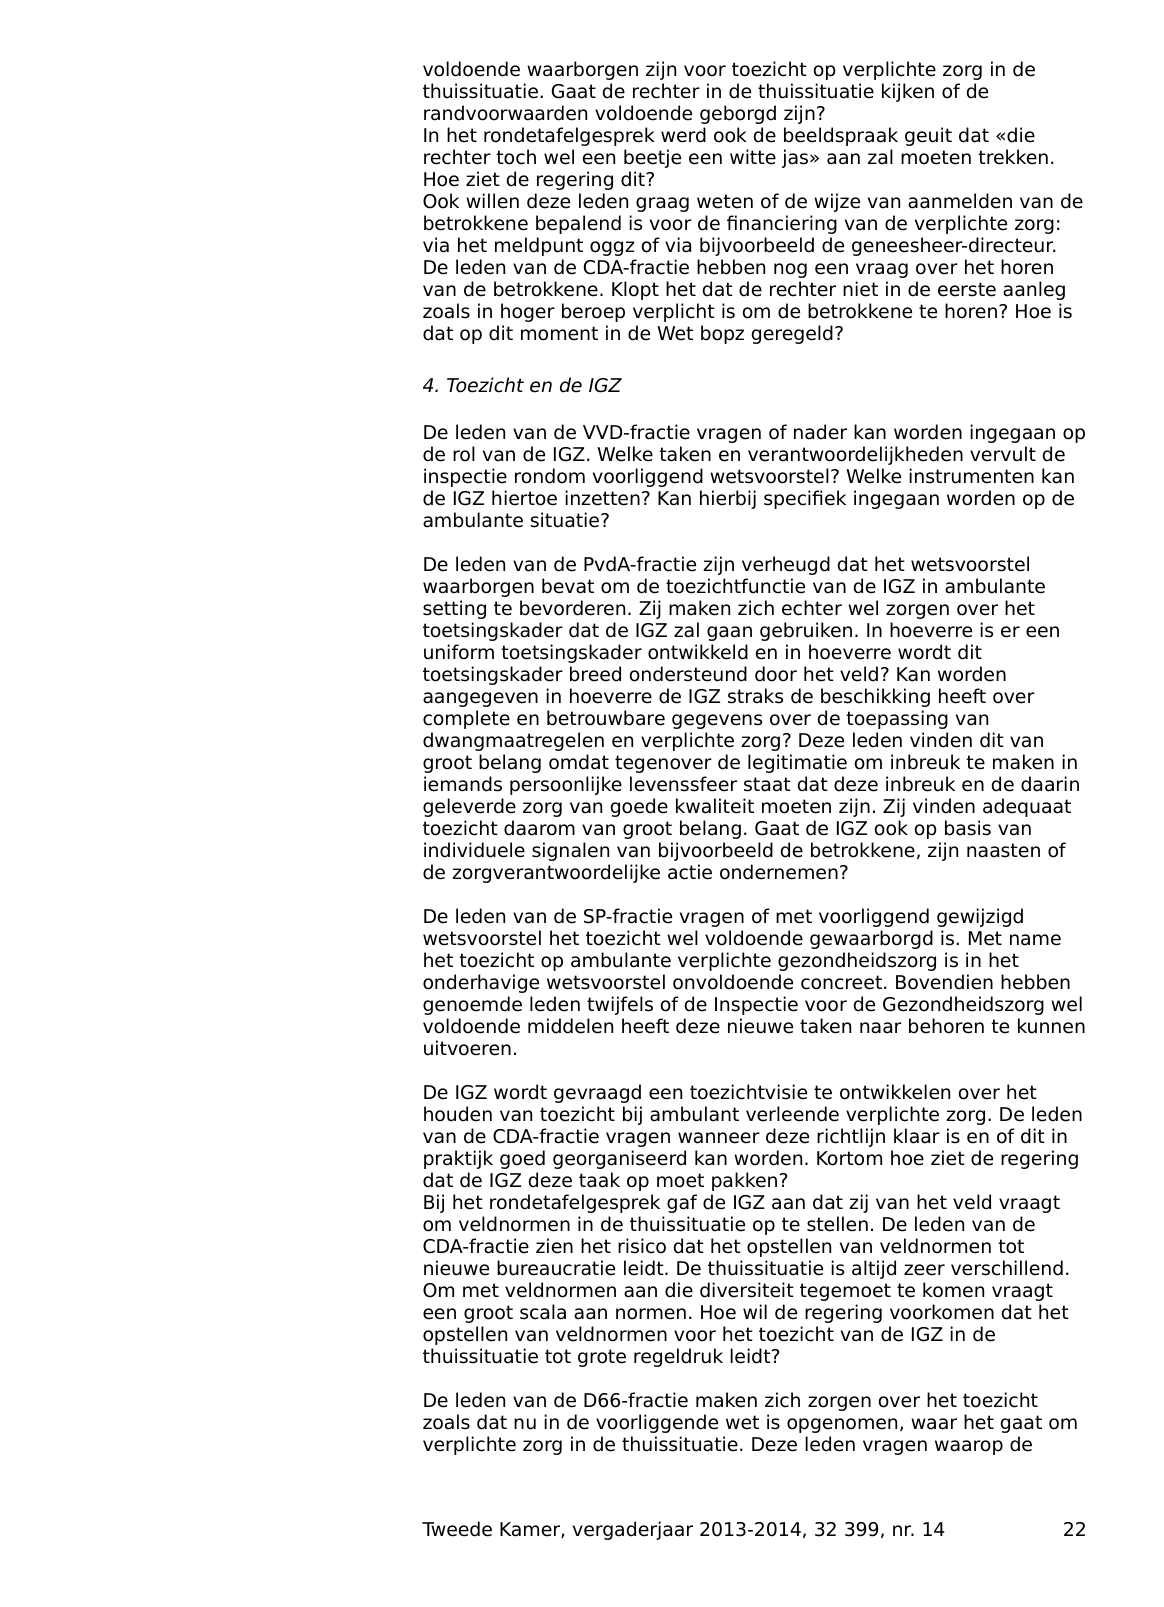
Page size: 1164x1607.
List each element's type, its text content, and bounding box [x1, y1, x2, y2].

text Ook willen deze leden graag weten of de wijze van aanmelden van de betrokkene bepalend is voor de financiering van de verplichte zorg: via het meldpunt oggz of via bijvoorbeeld de geneesheer-directeur. [422, 191, 1087, 257]
text De leden van de PvdA-fractie zijn verheugd dat het wetsvoorstel waarborgen bevat om de toezichtfunctie van de IGZ in ambulante setting te bevorderen. Zij maken zich echter wel zorgen over het toetsingskader dat de IGZ zal gaan gebruiken. In hoeverre is er een uniform toetsingskader ontwikkeld en in hoeverre wordt dit toetsingskader breed ondersteund door het veld? Kan worden aangegeven in hoeverre de IGZ straks de beschikking heeft over complete en betrouwbare gegevens over de toepassing van dwangmaatregelen en verplichte zorg? Deze leden vinden dit van groot belang omdat tegenover de legitimatie om inbreuk te maken in iemands persoonlijke levenssfeer staat dat deze inbreuk en de daarin geleverde zorg van goede kwaliteit moeten zijn. Zij vinden adequaat toezicht daarom van groot belang. Gaat de IGZ ook op basis van individuele signalen van bijvoorbeeld de betrokkene, zijn naasten of de zorgverantwoordelijke actie ondernemen? [422, 554, 1087, 883]
text voldoende waarborgen zijn voor toezicht op verplichte zorg in de thuissituatie. Gaat de rechter in de thuissituatie kijken of de randvoorwaarden voldoende geborgd zijn? [422, 59, 1087, 125]
text De IGZ wordt gevraagd een toezichtvisie te ontwikkelen over het houden van toezicht bij ambulant verleende verplichte zorg. De leden van de CDA-fractie vragen wanneer deze richtlijn klaar is en of dit in praktijk goed georganiseerd kan worden. Kortom hoe ziet de regering dat de IGZ deze taak op moet pakken? [422, 1082, 1087, 1192]
text De leden van de CDA-fractie hebben nog een vraag over het horen van de betrokkene. Klopt het dat de rechter niet in de eerste aanleg zoals in hoger beroep verplicht is om de betrokkene te horen? Hoe is dat op dit moment in de Wet bopz geregeld? [422, 257, 1087, 345]
text De leden van de D66-fractie maken zich zorgen over het toezicht zoals dat nu in de voorliggende wet is opgenomen, waar het gaat om verplichte zorg in de thuissituatie. Deze leden vragen waarop de [422, 1390, 1087, 1456]
text De leden van de VVD-fractie vragen of nader kan worden ingegaan op de rol van de IGZ. Welke taken en verantwoordelijkheden vervult de inspectie rondom voorliggend wetsvoorstel? Welke instrumenten kan de IGZ hiertoe inzetten? Kan hierbij specifiek ingegaan worden op de ambulante situatie? [422, 422, 1087, 532]
text De leden van de SP-fractie vragen of met voorliggend gewijzigd wetsvoorstel het toezicht wel voldoende gewaarborgd is. Met name het toezicht op ambulante verplichte gezondheidszorg is in het onderhavige wetsvoorstel onvoldoende concreet. Bovendien hebben genoemde leden twijfels of de Inspectie voor de Gezondheidszorg wel voldoende middelen heeft deze nieuwe taken naar behoren te kunnen uitvoeren. [422, 906, 1087, 1059]
subtitle 4. Toezicht en de IGZ [422, 375, 1087, 397]
text In het rondetafelgesprek werd ook de beeldspraak geuit dat «die rechter toch wel een beetje een witte jas» aan zal moeten trekken. Hoe ziet de regering dit? [422, 125, 1087, 191]
text Bij het rondetafelgesprek gaf de IGZ aan dat zij van het veld vraagt om veldnormen in de thuissituatie op te stellen. De leden van de CDA-fractie zien het risico dat het opstellen van veldnormen tot nieuwe bureaucratie leidt. De thuissituatie is altijd zeer verschillend. Om met veldnormen aan die diversiteit tegemoet te komen vraagt een groot scala aan normen. Hoe wil de regering voorkomen dat het opstellen van veldnormen voor het toezicht van de IGZ in de thuissituatie tot grote regeldruk leidt? [422, 1192, 1087, 1367]
